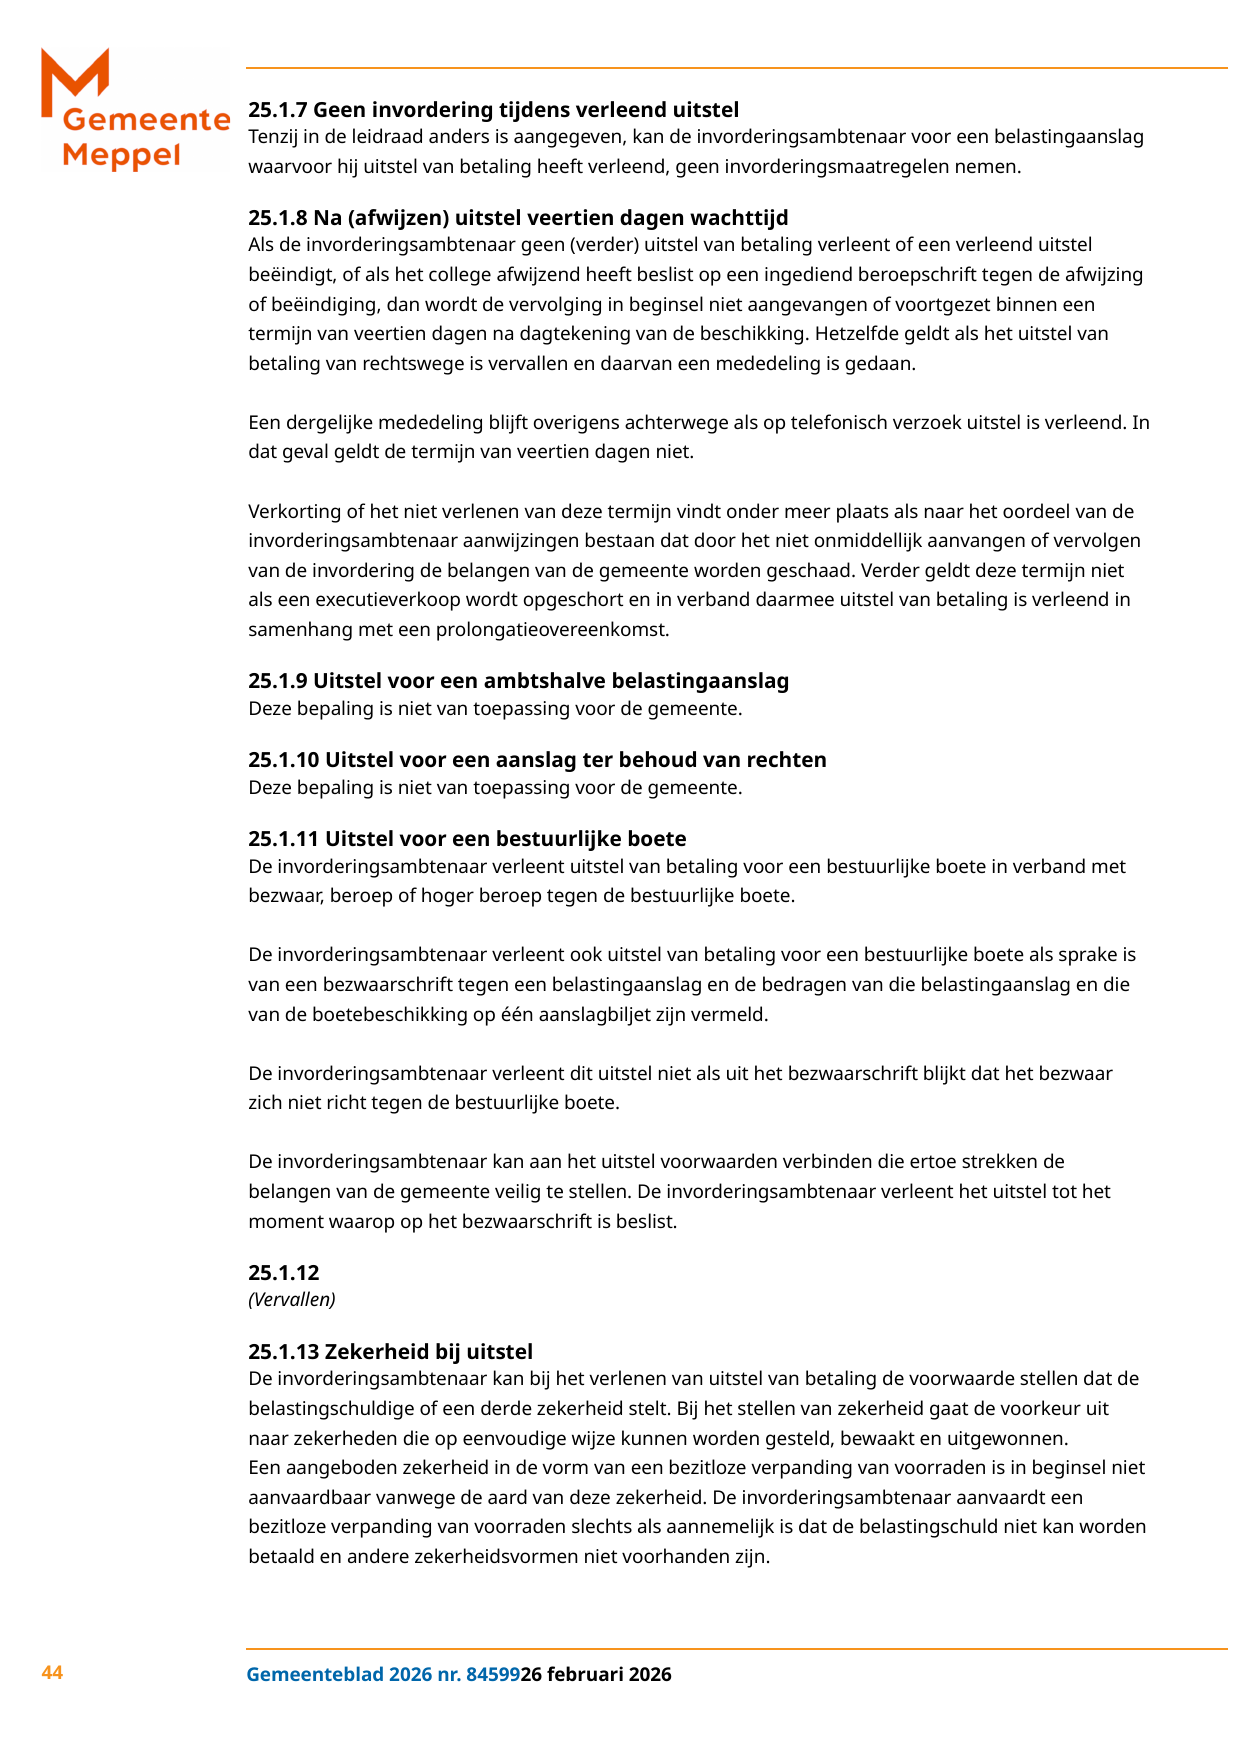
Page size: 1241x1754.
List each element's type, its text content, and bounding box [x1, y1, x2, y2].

text De invorderingsambtenaar verleent dit uitstel niet als uit het bezwaarschrift blijkt dat het bezwaar zich niet richt tegen de bestuurlijke boete. [248, 1060, 1152, 1115]
text Een aangeboden zekerheid in de vorm van een bezitloze verpanding van voorraden is in beginsel niet aanvaardbaar vanwege de aard van deze zekerheid. De invorderingsambtenaar aanvaardt een bezitloze verpanding van voorraden slechts als aannemelijk is dat de belastingschuld niet kan worden betaald en andere zekerheidsvormen niet voorhanden zijn. [248, 1454, 1152, 1569]
text De invorderingsambtenaar verleent ook uitstel van betaling voor een bestuurlijke boete als sprake is van een bezwaarschrift tegen een belastingaanslag en de bedragen van die belastingaanslag en die van de boetebeschikking op één aanslagbiljet zijn vermeld. [248, 942, 1152, 1026]
text Tenzij in de leidraad anders is aangegeven, kan de invorderingsambtenaar voor een belastingaanslag waarvoor hij uitstel van betaling heeft verleend, geen invorderingsmaatregelen nemen. [248, 123, 1152, 178]
text De invorderingsambtenaar kan aan het uitstel voorwaarden verbinden die ertoe strekken de belangen van de gemeente veilig te stellen. De invorderingsambtenaar verleent het uitstel tot het moment waarop op het bezwaarschrift is beslist. [248, 1149, 1152, 1233]
text Als de invorderingsambtenaar geen (verder) uitstel van betaling verleent of een verleend uitstel beëindigt, of als het college afwijzend heeft beslist op een ingediend beroepschrift tegen de afwijzing of beëindiging, dan wordt de vervolging in beginsel niet aangevangen of voortgezet binnen een termijn van veertien dagen na dagtekening van de beschikking. Hetzelfde geldt als het uitstel van betaling van rechtswege is vervallen en daarvan een mededeling is gedaan. [248, 232, 1152, 376]
text Deze bepaling is niet van toepassing voor de gemeente. [248, 774, 1152, 800]
picture [41, 47, 231, 172]
text Deze bepaling is niet van toepassing voor de gemeente. [248, 695, 1152, 721]
text De invorderingsambtenaar kan bij het verlenen van uitstel van betaling de voorwaarde stellen dat de belastingschuldige of een derde zekerheid stelt. Bij het stellen van zekerheid gaat de voorkeur uit naar zekerheden die op eenvoudige wijze kunnen worden gesteld, bewaakt en uitgewonnen. [248, 1366, 1152, 1450]
text 25.1.10 Uitstel voor een aanslag ter behoud van rechten [248, 746, 1152, 774]
text Een dergelijke mededeling blijft overigens achterwege als op telefonisch verzoek uitstel is verleend. In dat geval geldt de termijn van veertien dagen niet. [248, 409, 1152, 464]
text 25.1.12 [248, 1258, 1152, 1287]
text Verkorting of het niet verlenen van deze termijn vindt onder meer plaats als naar het oordeel van de invorderingsambtenaar aanwijzingen bestaan dat door het niet onmiddellijk aanvangen of vervolgen van de invordering de belangen van de gemeente worden geschaad. Verder geldt deze termijn niet als een executieverkoop wordt opgeschort en in verband daarmee uitstel van betaling is verleend in samenhang met een prolongatieovereenkomst. [248, 498, 1152, 642]
text 25.1.9 Uitstel voor een ambtshalve belastingaanslag [248, 667, 1152, 695]
text 25.1.13 Zekerheid bij uitstel [248, 1337, 1152, 1366]
text (Vervallen) [248, 1287, 1152, 1312]
text 25.1.11 Uitstel voor een bestuurlijke boete [248, 824, 1152, 853]
text 25.1.7 Geen invordering tijdens verleend uitstel [248, 95, 1152, 123]
text De invorderingsambtenaar verleent uitstel van betaling voor een bestuurlijke boete in verband met bezwaar, beroep of hoger beroep tegen de bestuurlijke boete. [248, 853, 1152, 908]
text 25.1.8 Na (afwijzen) uitstel veertien dagen wachttijd [248, 203, 1152, 232]
